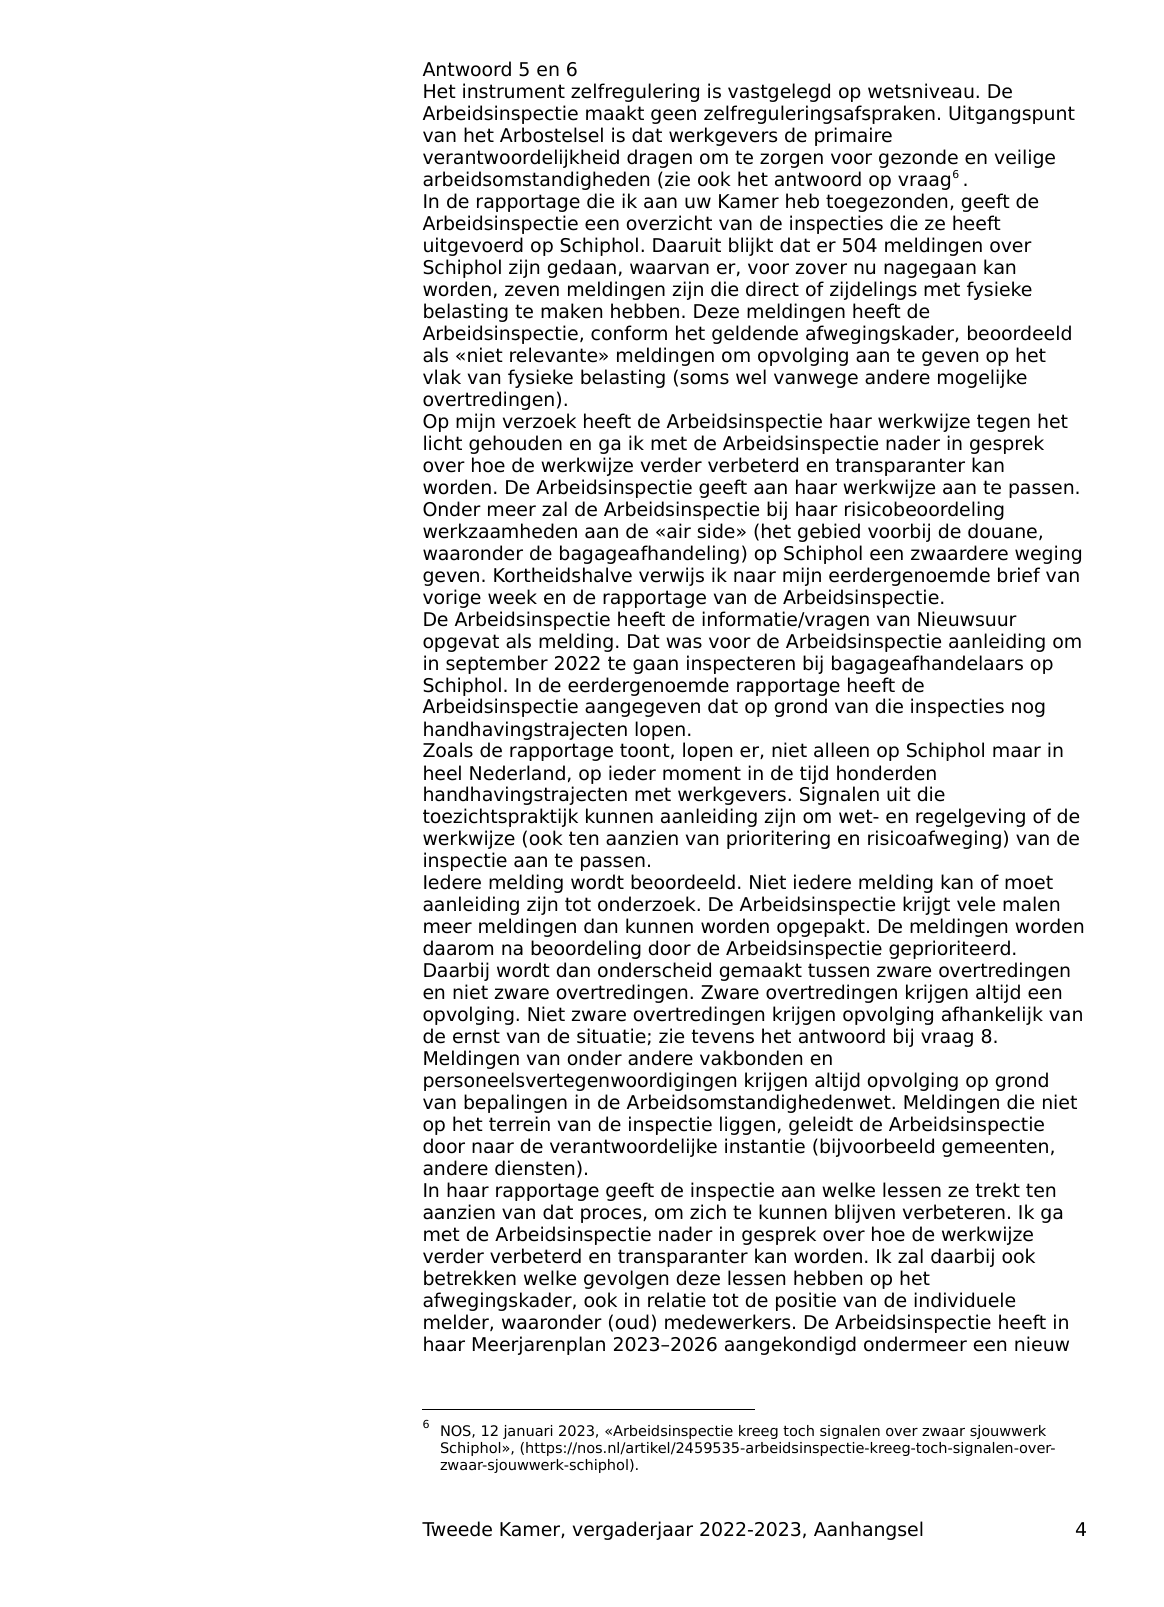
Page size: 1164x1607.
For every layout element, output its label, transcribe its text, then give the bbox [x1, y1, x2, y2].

text Zoals de rapportage toont, lopen er, niet alleen op Schiphol maar in heel Nederland, op ieder moment in de tijd honderden handhavingstrajecten met werkgevers. Signalen uit die toezichtspraktijk kunnen aanleiding zijn om wet- en regelgeving of de werkwijze (ook ten aanzien van prioritering en risicoafweging) van de inspectie aan te passen. [422, 740, 1087, 872]
text NOS, 12 januari 2023, «Arbeidsinspectie kreeg toch signalen over zwaar sjouwwerk Schiphol», (https://nos.nl/artikel/2459535-arbeidsinspectie-kreeg-toch-signalen-over-zwaar-sjouwwerk-schiphol). [422, 1418, 1087, 1474]
text In de rapportage die ik aan uw Kamer heb toegezonden, geeft de Arbeidsinspectie een overzicht van de inspecties die ze heeft uitgevoerd op Schiphol. Daaruit blijkt dat er 504 meldingen over Schiphol zijn gedaan, waarvan er, voor zover nu nagegaan kan worden, zeven meldingen zijn die direct of zijdelings met fysieke belasting te maken hebben. Deze meldingen heeft de Arbeidsinspectie, conform het geldende afwegingskader, beoordeeld als «niet relevante» meldingen om opvolging aan te geven op het vlak van fysieke belasting (soms wel vanwege andere mogelijke overtredingen). [422, 191, 1087, 411]
text Antwoord 5 en 6 [422, 59, 1087, 81]
text In haar rapportage geeft de inspectie aan welke lessen ze trekt ten aanzien van dat proces, om zich te kunnen blijven verbeteren. Ik ga met de Arbeidsinspectie nader in gesprek over hoe de werkwijze verder verbeterd en transparanter kan worden. Ik zal daarbij ook betrekken welke gevolgen deze lessen hebben op het afwegingskader, ook in relatie tot de positie van de individuele melder, waaronder (oud) medewerkers. De Arbeidsinspectie heeft in haar Meerjarenplan 2023–2026 aangekondigd ondermeer een nieuw [422, 1180, 1087, 1356]
text Onder meer zal de Arbeidsinspectie bij haar risicobeoordeling werkzaamheden aan de «air side» (het gebied voorbij de douane, waaronder de bagageafhandeling) op Schiphol een zwaardere weging geven. Kortheidshalve verwijs ik naar mijn eerdergenoemde brief van vorige week en de rapportage van de Arbeidsinspectie. [422, 499, 1087, 608]
text De Arbeidsinspectie heeft de informatie/vragen van Nieuwsuur opgevat als melding. Dat was voor de Arbeidsinspectie aanleiding om in september 2022 te gaan inspecteren bij bagageafhandelaars op Schiphol. In de eerdergenoemde rapportage heeft de Arbeidsinspectie aangegeven dat op grond van die inspecties nog handhavingstrajecten lopen. [422, 608, 1087, 740]
text Het instrument zelfregulering is vastgelegd op wetsniveau. De Arbeidsinspectie maakt geen zelfreguleringsafspraken. Uitgangspunt van het Arbostelsel is dat werkgevers de primaire verantwoordelijkheid dragen om te zorgen voor gezonde en veilige arbeidsomstandigheden (zie ook het antwoord op vraag. [422, 81, 1087, 191]
text Iedere melding wordt beoordeeld. Niet iedere melding kan of moet aanleiding zijn tot onderzoek. De Arbeidsinspectie krijgt vele malen meer meldingen dan kunnen worden opgepakt. De meldingen worden daarom na beoordeling door de Arbeidsinspectie geprioriteerd. Daarbij wordt dan onderscheid gemaakt tussen zware overtredingen en niet zware overtredingen. Zware overtredingen krijgen altijd een opvolging. Niet zware overtredingen krijgen opvolging afhankelijk van de ernst van de situatie; zie tevens het antwoord bij vraag 8. Meldingen van onder andere vakbonden en personeelsvertegenwoordigingen krijgen altijd opvolging op grond van bepalingen in de Arbeidsomstandighedenwet. Meldingen die niet op het terrein van de inspectie liggen, geleidt de Arbeidsinspectie door naar de verantwoordelijke instantie (bijvoorbeeld gemeenten, andere diensten). [422, 872, 1087, 1180]
text Op mijn verzoek heeft de Arbeidsinspectie haar werkwijze tegen het licht gehouden en ga ik met de Arbeidsinspectie nader in gesprek over hoe de werkwijze verder verbeterd en transparanter kan worden. De Arbeidsinspectie geeft aan haar werkwijze aan te passen. [422, 411, 1087, 499]
